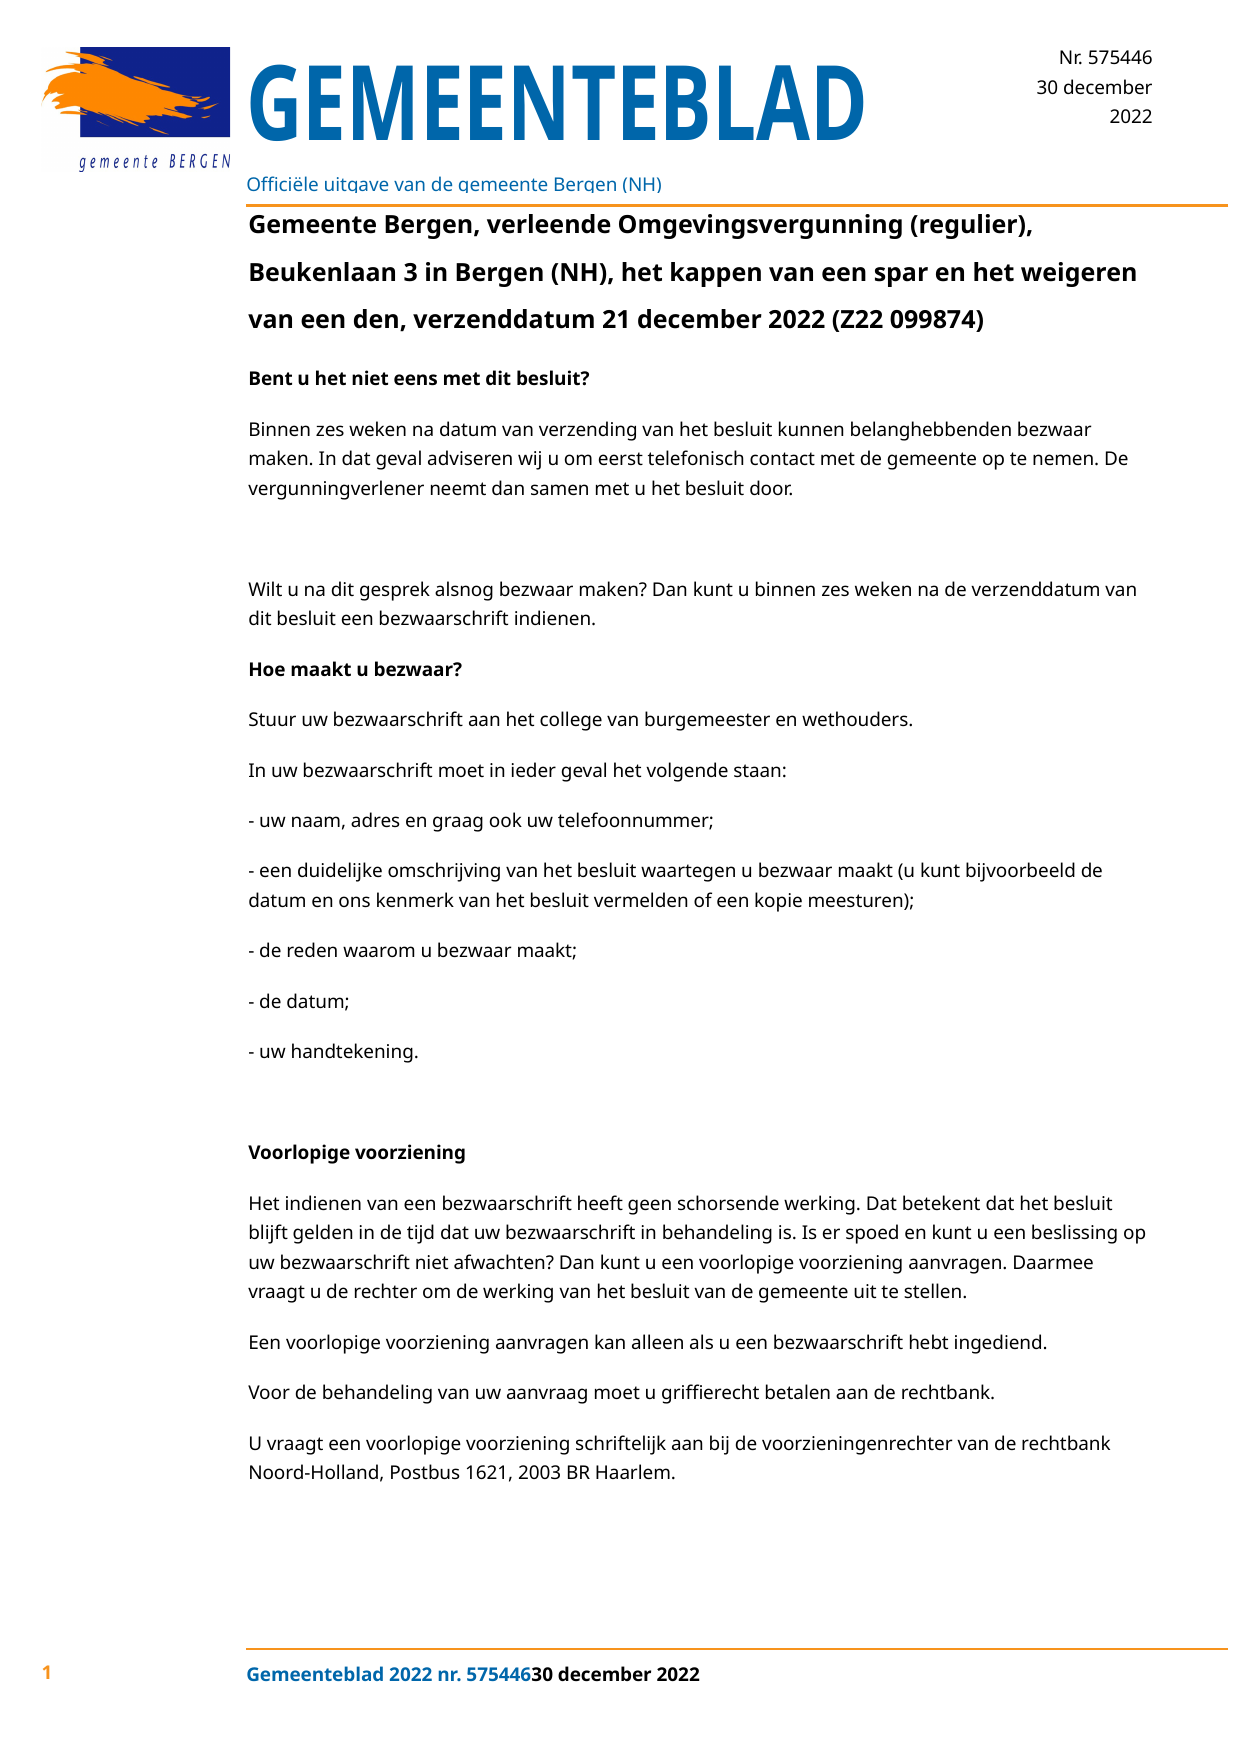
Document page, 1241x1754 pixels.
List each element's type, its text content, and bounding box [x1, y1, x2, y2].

picture [41, 47, 231, 172]
text U vraagt een voorlopige voorziening schriftelijk aan bij de voorzieningenrechter van de rechtbank Noord-Holland, Postbus 1621, 2003 BR Haarlem. [248, 1430, 1152, 1485]
text Stuur uw bezwaarschrift aan het college van burgemeester en wethouders. [248, 706, 1152, 732]
text Voorlopige voorziening [248, 1139, 1152, 1165]
text - een duidelijke omschrijving van het besluit waartegen u bezwaar maakt (u kunt bijvoorbeeld de datum en ons kenmerk van het besluit vermelden of een kopie meesturen); [248, 858, 1152, 913]
text Binnen zes weken na datum van verzending van het besluit kunnen belanghebbenden bezwaar maken. In dat geval adviseren wij u om eerst telefonisch contact met de gemeente op te nemen. De vergunningverlener neemt dan samen met u het besluit door. [248, 416, 1152, 501]
text Bent u het niet eens met dit besluit? [248, 366, 1152, 391]
text In uw bezwaarschrift moet in ieder geval het volgende staan: [248, 757, 1152, 782]
text - de reden waarom u bezwaar maakt; [248, 938, 1152, 963]
text Wilt u na dit gesprek alsnog bezwaar maken? Dan kunt u binnen zes weken na de verzenddatum van dit besluit een bezwaarschrift indienen. [248, 576, 1152, 631]
text - uw handtekening. [248, 1038, 1152, 1064]
text Hoe maakt u bezwaar? [248, 656, 1152, 682]
text Voor de behandeling van uw aanvraag moet u griffierecht betalen aan de rechtbank. [248, 1379, 1152, 1405]
text - uw naam, adres en graag ook uw telefoonnummer; [248, 807, 1152, 833]
text - de datum; [248, 988, 1152, 1014]
text Het indienen van een bezwaarschrift heeft geen schorsende werking. Dat betekent dat het besluit blijft gelden in de tijd dat uw bezwaarschrift in behandeling is. Is er spoed en kunt u een beslissing op uw bezwaarschrift niet afwachten? Dan kunt u een voorlopige voorziening aanvragen. Daarmee vraagt u de rechter om de werking van het besluit van de gemeente uit te stellen. [248, 1190, 1152, 1304]
text Een voorlopige voorziening aanvragen kan alleen als u een bezwaarschrift hebt ingediend. [248, 1329, 1152, 1354]
text Gemeente Bergen, verleende Omgevingsvergunning (regulier), Beukenlaan 3 in Bergen (NH), het kappen van een spar en het weigeren van een den, verzenddatum 21 december 2022 (Z22 099874) [248, 207, 1152, 336]
